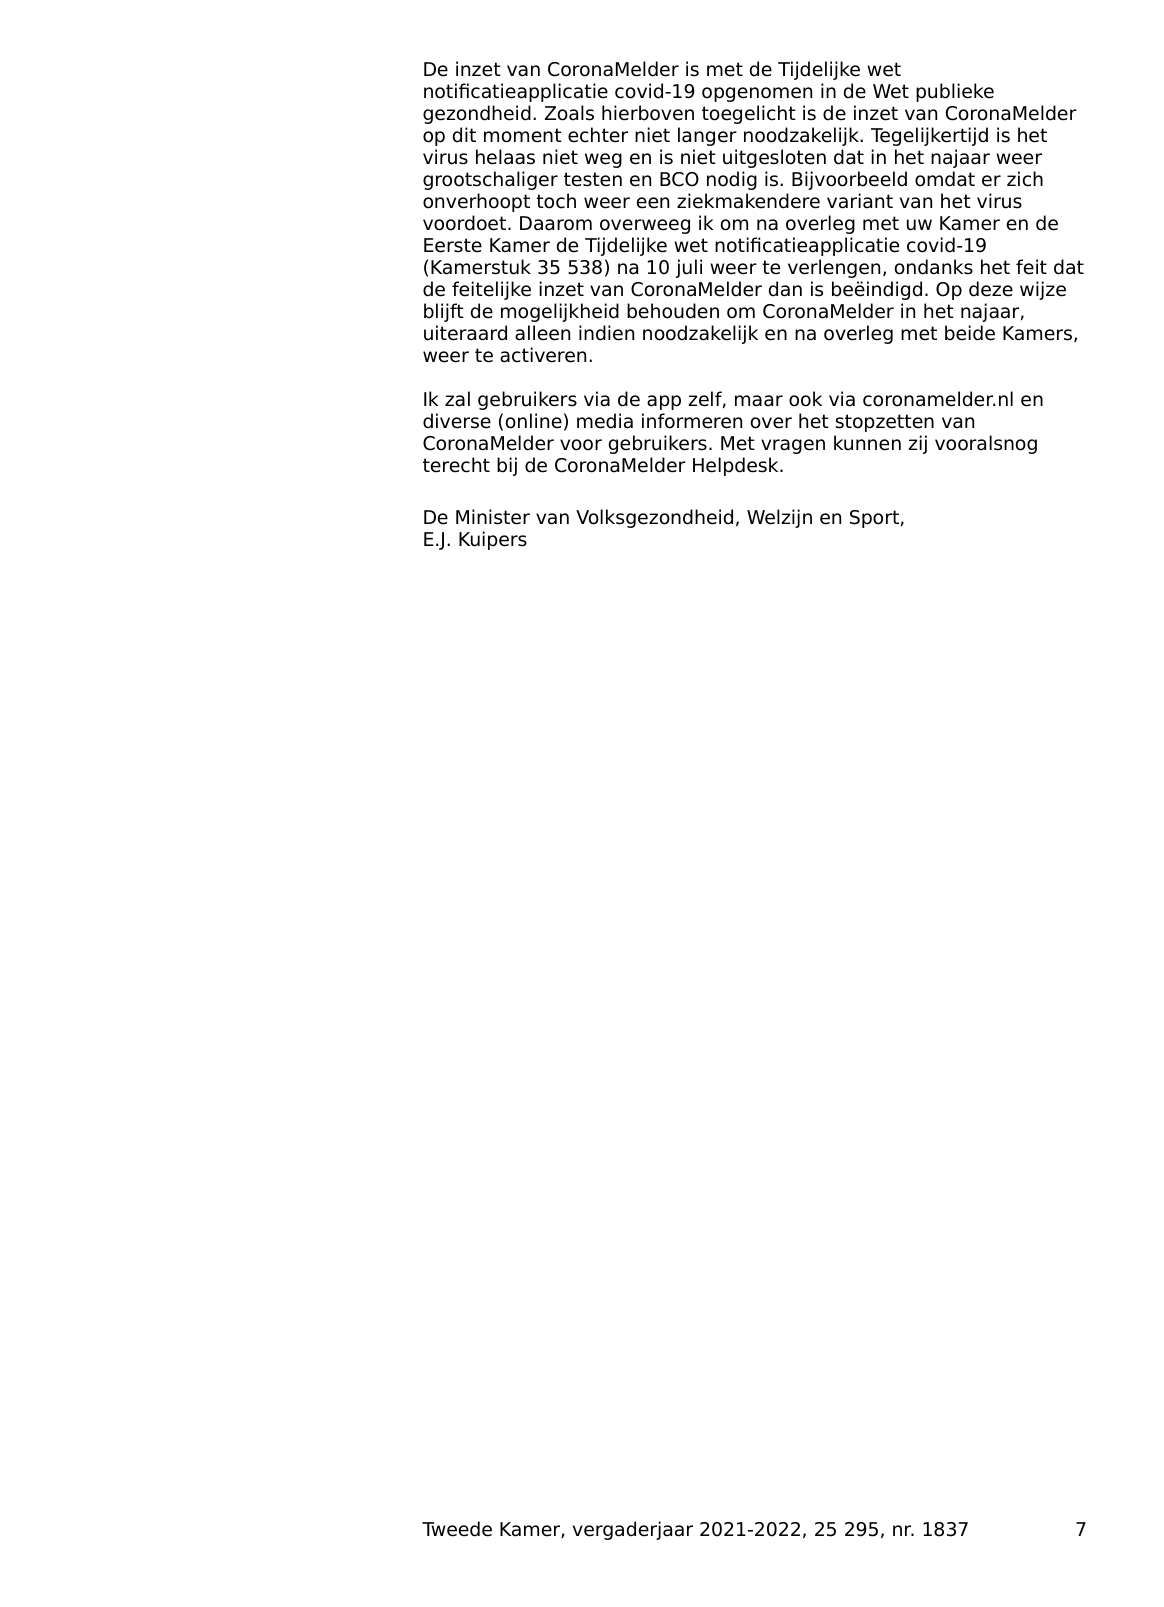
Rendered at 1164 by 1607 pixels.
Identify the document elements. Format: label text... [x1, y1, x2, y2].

text De Minister van Volksgezondheid, Welzijn en Sport, E.J. Kuipers [422, 507, 1087, 551]
text De inzet van CoronaMelder is met de Tijdelijke wet notificatieapplicatie covid-19 opgenomen in de Wet publieke gezondheid. Zoals hierboven toegelicht is de inzet van CoronaMelder op dit moment echter niet langer noodzakelijk. Tegelijkertijd is het virus helaas niet weg en is niet uitgesloten dat in het najaar weer grootschaliger testen en BCO nodig is. Bijvoorbeeld omdat er zich onverhoopt toch weer een ziekmakendere variant van het virus voordoet. Daarom overweeg ik om na overleg met uw Kamer en de Eerste Kamer de Tijdelijke wet notificatieapplicatie covid-19 (Kamerstuk 35 538) na 10 juli weer te verlengen, ondanks het feit dat de feitelijke inzet van CoronaMelder dan is beëindigd. Op deze wijze blijft de mogelijkheid behouden om CoronaMelder in het najaar, uiteraard alleen indien noodzakelijk en na overleg met beide Kamers, weer te activeren. [422, 59, 1087, 367]
text Ik zal gebruikers via de app zelf, maar ook via coronamelder.nl en diverse (online) media informeren over het stopzetten van CoronaMelder voor gebruikers. Met vragen kunnen zij vooralsnog terecht bij de CoronaMelder Helpdesk. [422, 389, 1087, 477]
